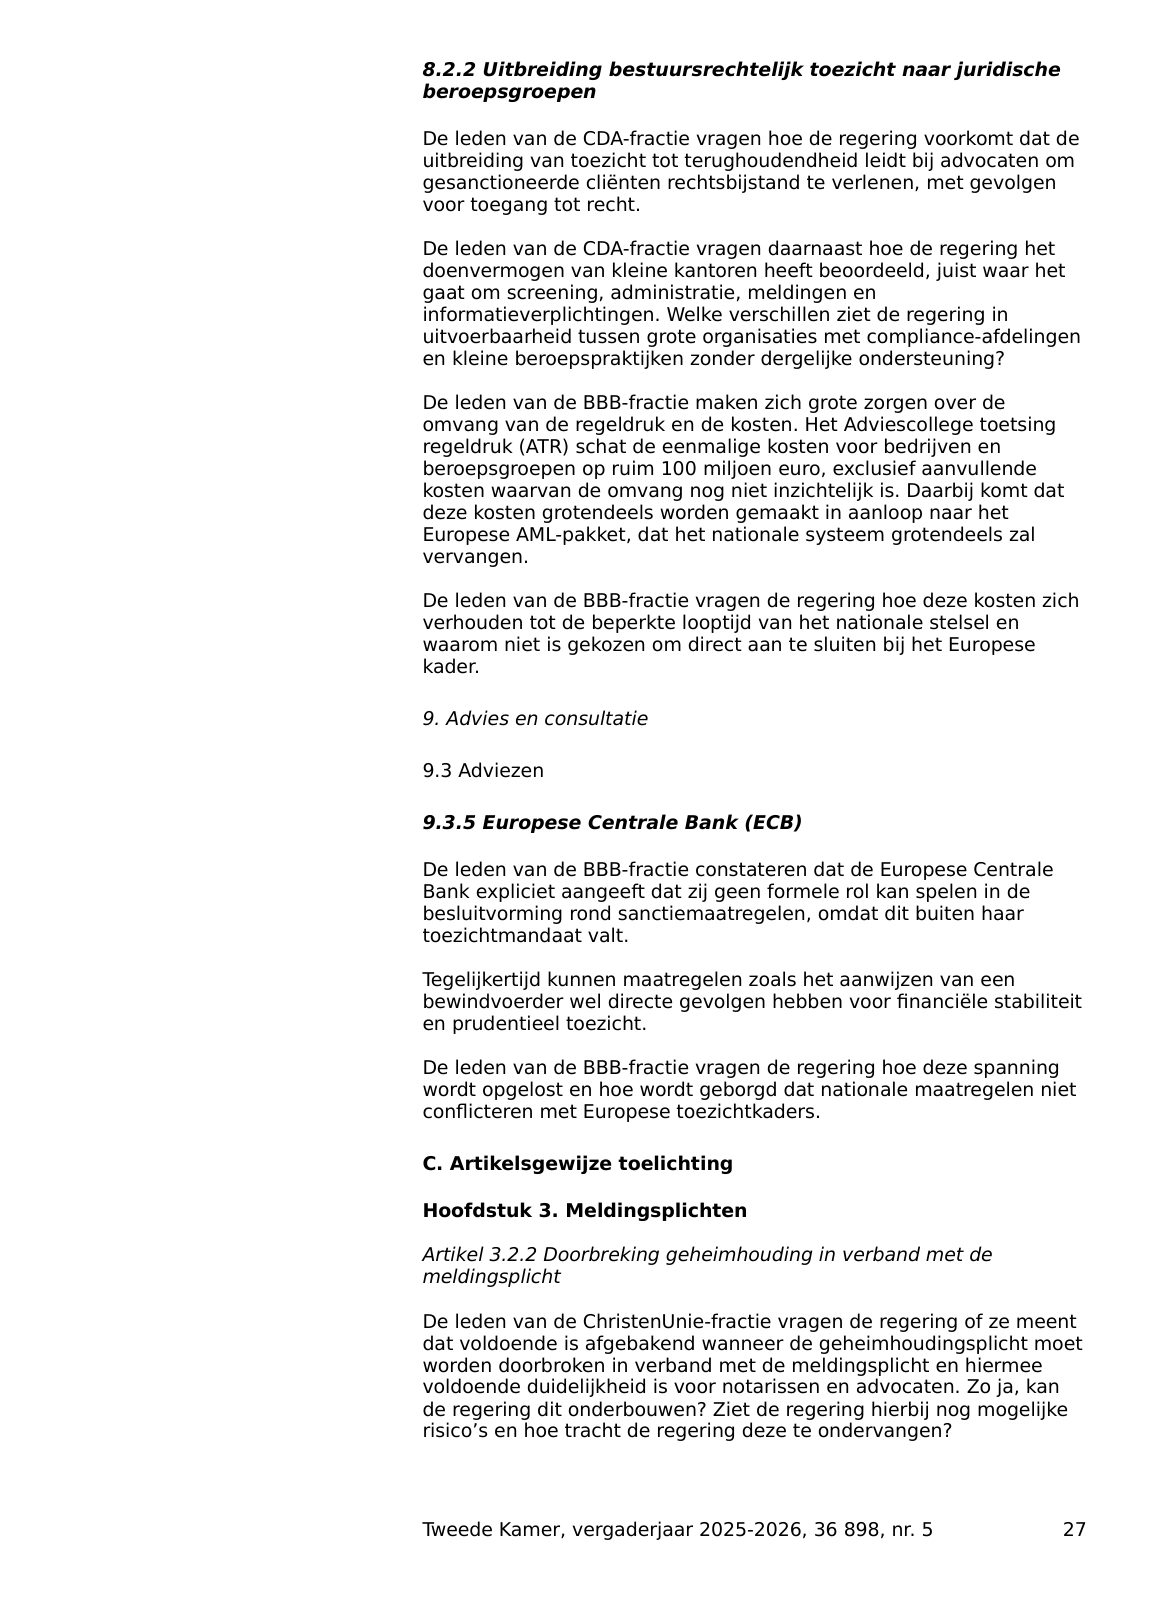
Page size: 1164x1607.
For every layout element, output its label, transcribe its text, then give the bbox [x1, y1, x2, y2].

text De leden van de BBB-fractie constateren dat de Europese Centrale Bank expliciet aangeeft dat zij geen formele rol kan spelen in de besluitvorming rond sanctiemaatregelen, omdat dit buiten haar toezichtmandaat valt. [422, 859, 1087, 947]
subtitle 8.2.2 Uitbreiding bestuursrechtelijk toezicht naar juridische beroepsgroepen [422, 59, 1087, 103]
text De leden van de BBB-fractie vragen de regering hoe deze spanning wordt opgelost en hoe wordt geborgd dat nationale maatregelen niet conflicteren met Europese toezichtkaders. [422, 1057, 1087, 1123]
subtitle Artikel 3.2.2 Doorbreking geheimhouding in verband met de meldingsplicht [422, 1244, 1087, 1288]
text De leden van de ChristenUnie-fractie vragen de regering of ze meent dat voldoende is afgebakend wanneer de geheimhoudingsplicht moet worden doorbroken in verband met de meldingsplicht en hiermee voldoende duidelijkheid is voor notarissen en advocaten. Zo ja, kan de regering dit onderbouwen? Ziet de regering hierbij nog mogelijke risico’s en hoe tracht de regering deze te ondervangen? [422, 1311, 1087, 1442]
subtitle 9.3 Adviezen [422, 760, 1087, 782]
text Tegelijkertijd kunnen maatregelen zoals het aanwijzen van een bewindvoerder wel directe gevolgen hebben voor financiële stabiliteit en prudentieel toezicht. [422, 969, 1087, 1035]
text De leden van de BBB-fractie maken zich grote zorgen over de omvang van de regeldruk en de kosten. Het Adviescollege toetsing regeldruk (ATR) schat de eenmalige kosten voor bedrijven en beroepsgroepen op ruim 100 miljoen euro, exclusief aanvullende kosten waarvan de omvang nog niet inzichtelijk is. Daarbij komt dat deze kosten grotendeels worden gemaakt in aanloop naar het Europese AML-pakket, dat het nationale systeem grotendeels zal vervangen. [422, 392, 1087, 568]
text De leden van de BBB-fractie vragen de regering hoe deze kosten zich verhouden tot de beperkte looptijd van het nationale stelsel en waarom niet is gekozen om direct aan te sluiten bij het Europese kader. [422, 590, 1087, 678]
text De leden van de CDA-fractie vragen daarnaast hoe de regering het doenvermogen van kleine kantoren heeft beoordeeld, juist waar het gaat om screening, administratie, meldingen en informatieverplichtingen. Welke verschillen ziet de regering in uitvoerbaarheid tussen grote organisaties met compliance-afdelingen en kleine beroepspraktijken zonder dergelijke ondersteuning? [422, 238, 1087, 370]
subtitle 9.3.5 Europese Centrale Bank (ECB) [422, 812, 1087, 834]
text De leden van de CDA-fractie vragen hoe de regering voorkomt dat de uitbreiding van toezicht tot terughoudendheid leidt bij advocaten om gesanctioneerde cliënten rechtsbijstand te verlenen, met gevolgen voor toegang tot recht. [422, 128, 1087, 216]
subtitle C. Artikelsgewijze toelichting [422, 1153, 1087, 1175]
subtitle Hoofdstuk 3. Meldingsplichten [422, 1200, 1087, 1222]
subtitle 9. Advies en consultatie [422, 708, 1087, 730]
